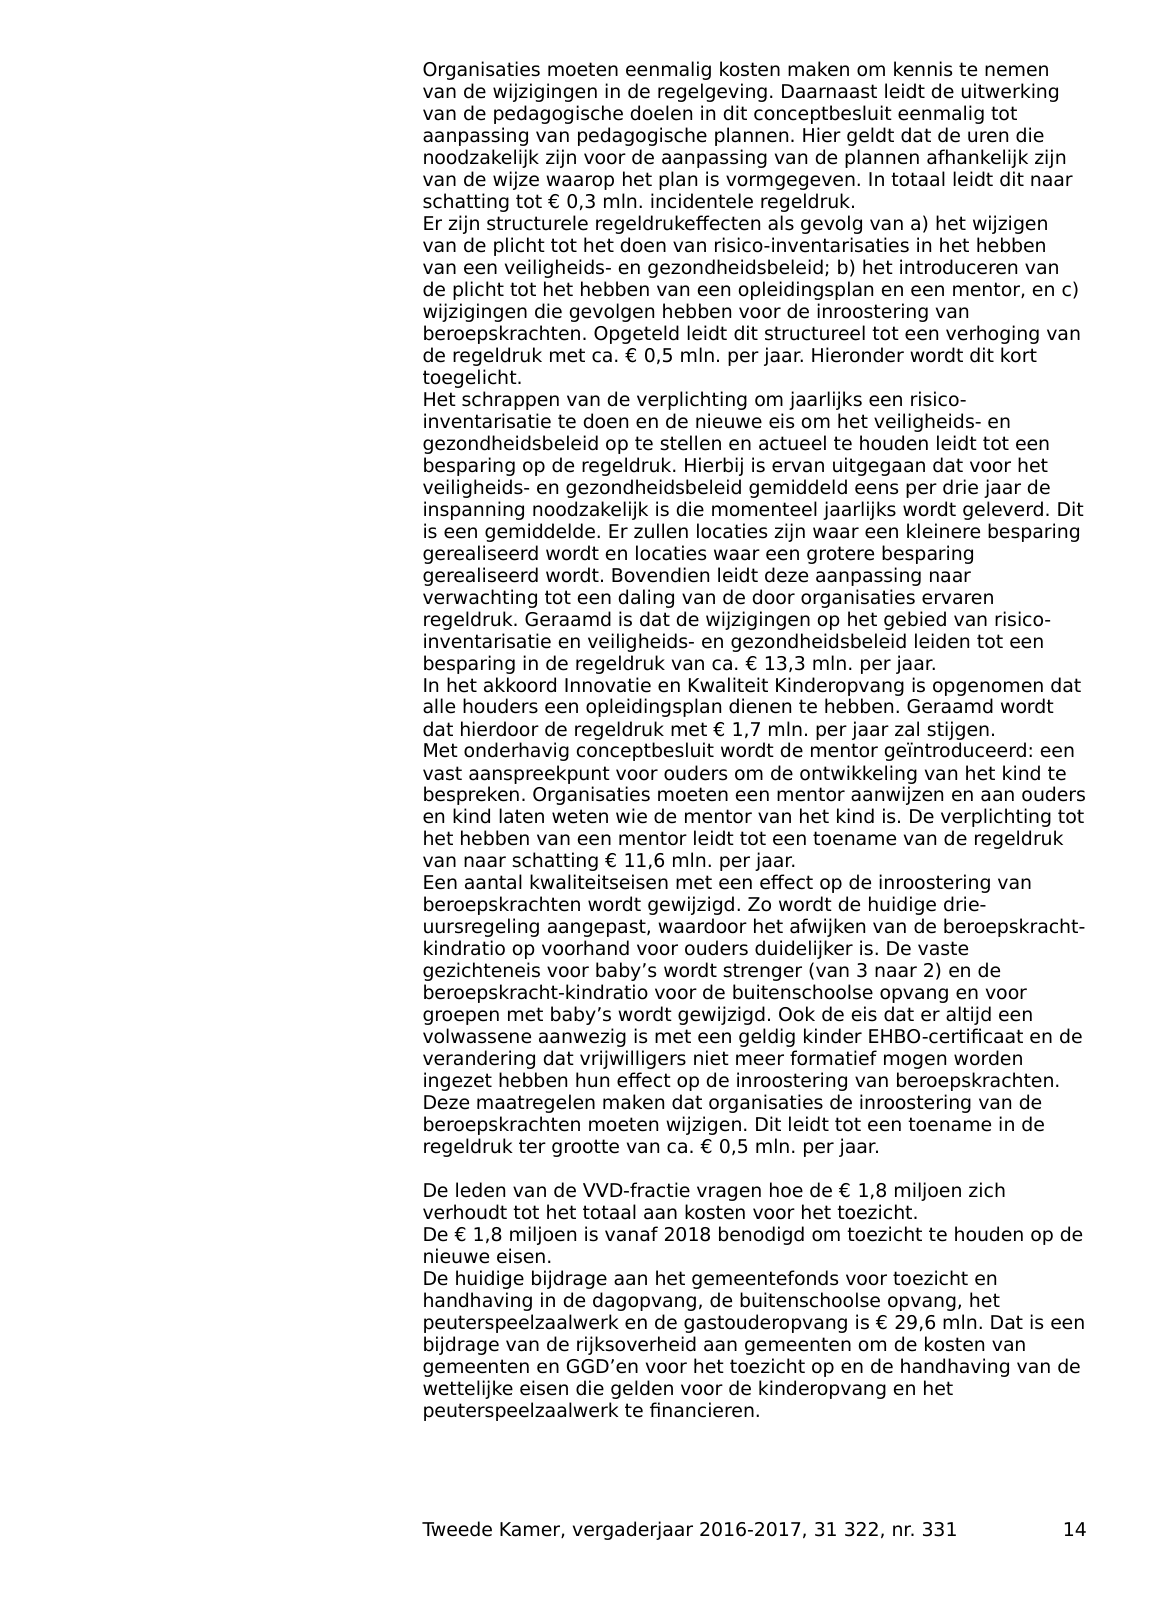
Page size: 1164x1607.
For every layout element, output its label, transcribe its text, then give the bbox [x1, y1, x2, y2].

text Organisaties moeten eenmalig kosten maken om kennis te nemen van de wijzigingen in de regelgeving. Daarnaast leidt de uitwerking van de pedagogische doelen in dit conceptbesluit eenmalig tot aanpassing van pedagogische plannen. Hier geldt dat de uren die noodzakelijk zijn voor de aanpassing van de plannen afhankelijk zijn van de wijze waarop het plan is vormgegeven. In totaal leidt dit naar schatting tot € 0,3 mln. incidentele regeldruk. [422, 59, 1087, 213]
text De leden van de VVD-fractie vragen hoe de € 1,8 miljoen zich verhoudt tot het totaal aan kosten voor het toezicht. [422, 1180, 1087, 1224]
text Het schrappen van de verplichting om jaarlijks een risico-inventarisatie te doen en de nieuwe eis om het veiligheids- en gezondheidsbeleid op te stellen en actueel te houden leidt tot een besparing op de regeldruk. Hierbij is ervan uitgegaan dat voor het veiligheids- en gezondheidsbeleid gemiddeld eens per drie jaar de inspanning noodzakelijk is die momenteel jaarlijks wordt geleverd. Dit is een gemiddelde. Er zullen locaties zijn waar een kleinere besparing gerealiseerd wordt en locaties waar een grotere besparing gerealiseerd wordt. Bovendien leidt deze aanpassing naar verwachting tot een daling van de door organisaties ervaren regeldruk. Geraamd is dat de wijzigingen op het gebied van risico-inventarisatie en veiligheids- en gezondheidsbeleid leiden tot een besparing in de regeldruk van ca. € 13,3 mln. per jaar. [422, 389, 1087, 674]
text De € 1,8 miljoen is vanaf 2018 benodigd om toezicht te houden op de nieuwe eisen. [422, 1224, 1087, 1268]
text In het akkoord Innovatie en Kwaliteit Kinderopvang is opgenomen dat alle houders een opleidingsplan dienen te hebben. Geraamd wordt dat hierdoor de regeldruk met € 1,7 mln. per jaar zal stijgen. [422, 674, 1087, 740]
text Een aantal kwaliteitseisen met een effect op de inroostering van beroepskrachten wordt gewijzigd. Zo wordt de huidige drie-uursregeling aangepast, waardoor het afwijken van de beroepskracht-kindratio op voorhand voor ouders duidelijker is. De vaste gezichteneis voor baby’s wordt strenger (van 3 naar 2) en de beroepskracht-kindratio voor de buitenschoolse opvang en voor groepen met baby’s wordt gewijzigd. Ook de eis dat er altijd een volwassene aanwezig is met een geldig kinder EHBO-certificaat en de verandering dat vrijwilligers niet meer formatief mogen worden ingezet hebben hun effect op de inroostering van beroepskrachten. Deze maatregelen maken dat organisaties de inroostering van de beroepskrachten moeten wijzigen. Dit leidt tot een toename in de regeldruk ter grootte van ca. € 0,5 mln. per jaar. [422, 872, 1087, 1158]
text De huidige bijdrage aan het gemeentefonds voor toezicht en handhaving in de dagopvang, de buitenschoolse opvang, het peuterspeelzaalwerk en de gastouderopvang is € 29,6 mln. Dat is een bijdrage van de rijksoverheid aan gemeenten om de kosten van gemeenten en GGD’en voor het toezicht op en de handhaving van de wettelijke eisen die gelden voor de kinderopvang en het peuterspeelzaalwerk te financieren. [422, 1268, 1087, 1422]
text Er zijn structurele regeldrukeffecten als gevolg van a) het wijzigen van de plicht tot het doen van risico-inventarisaties in het hebben van een veiligheids- en gezondheidsbeleid; b) het introduceren van de plicht tot het hebben van een opleidingsplan en een mentor, en c) wijzigingen die gevolgen hebben voor de inroostering van beroepskrachten. Opgeteld leidt dit structureel tot een verhoging van de regeldruk met ca. € 0,5 mln. per jaar. Hieronder wordt dit kort toegelicht. [422, 213, 1087, 389]
text Met onderhavig conceptbesluit wordt de mentor geïntroduceerd: een vast aanspreekpunt voor ouders om de ontwikkeling van het kind te bespreken. Organisaties moeten een mentor aanwijzen en aan ouders en kind laten weten wie de mentor van het kind is. De verplichting tot het hebben van een mentor leidt tot een toename van de regeldruk van naar schatting € 11,6 mln. per jaar. [422, 740, 1087, 872]
